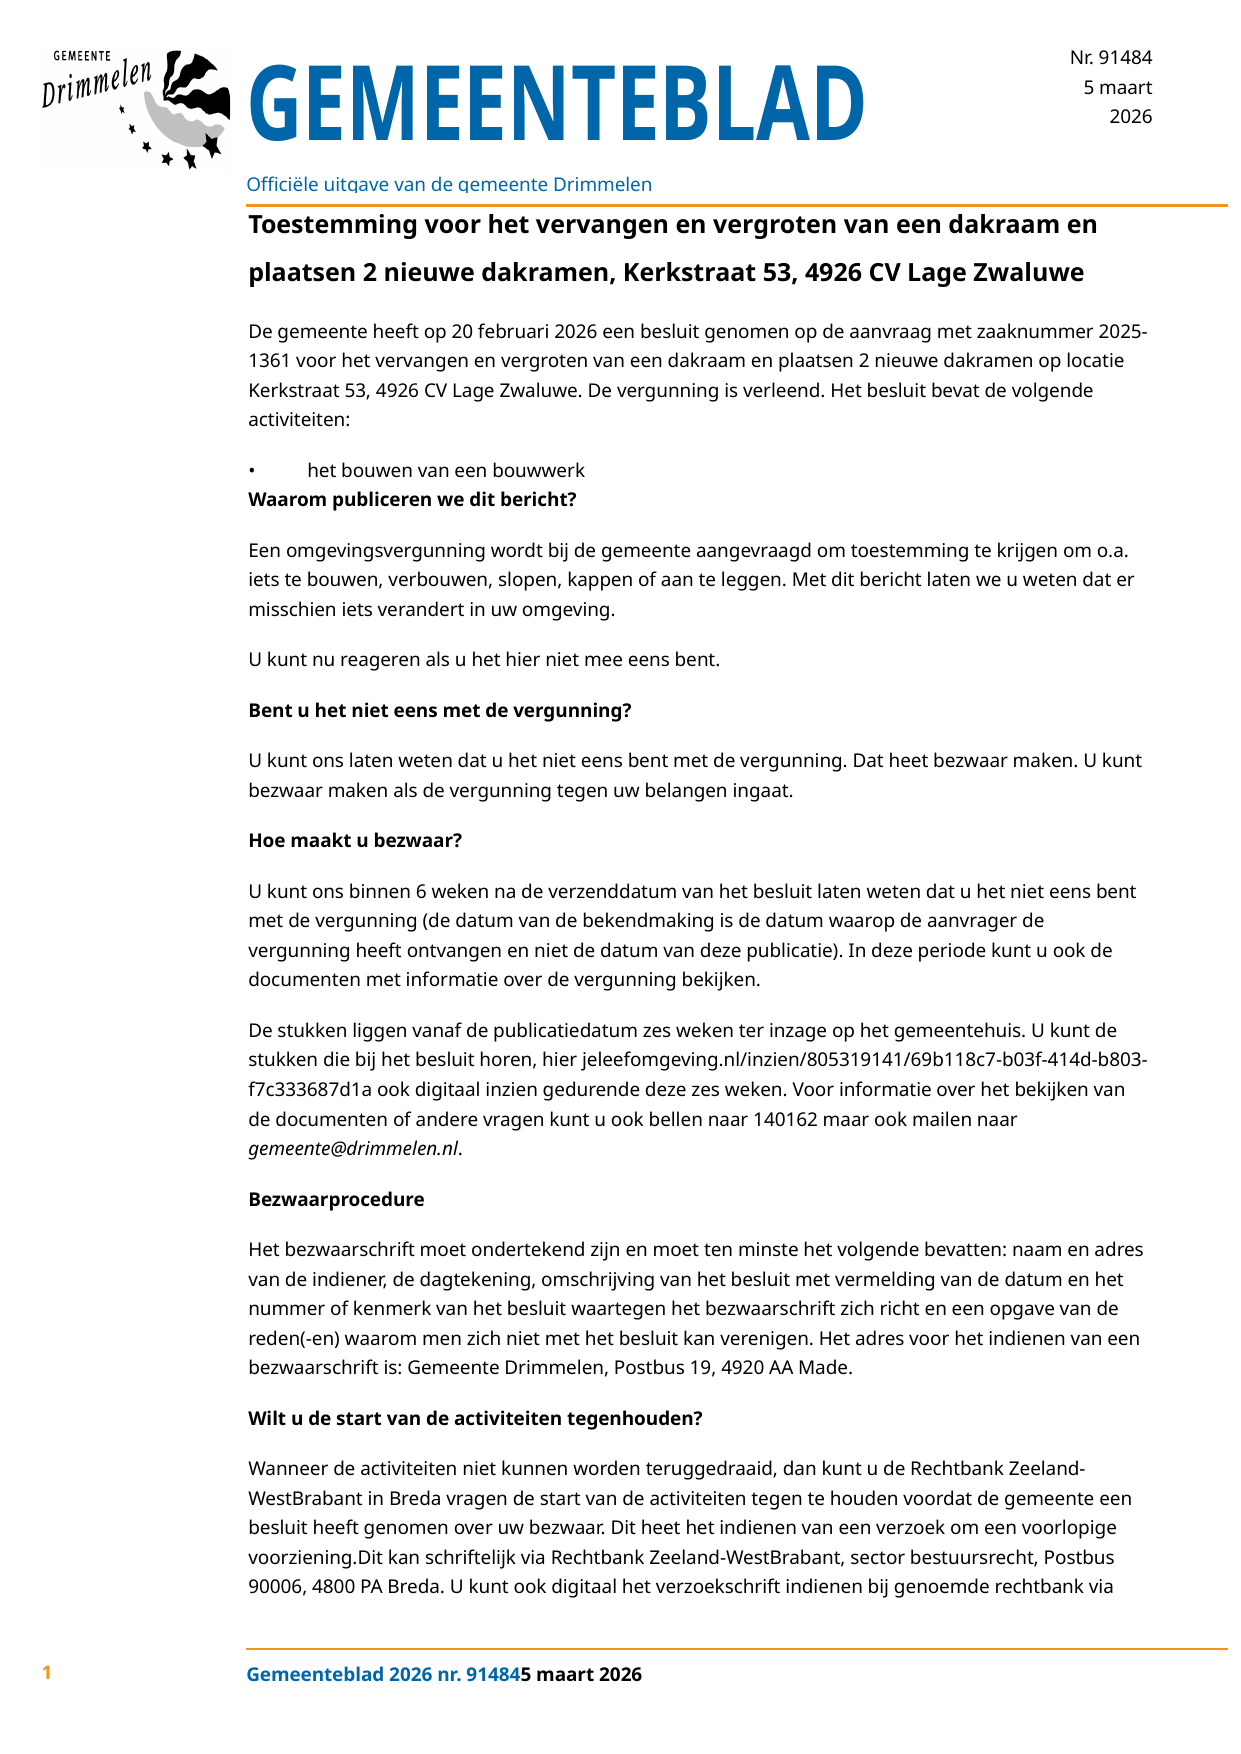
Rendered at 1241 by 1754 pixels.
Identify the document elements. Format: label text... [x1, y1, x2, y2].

text Wanneer de activiteiten niet kunnen worden teruggedraaid, dan kunt u de Rechtbank Zeeland-WestBrabant in Breda vragen de start van de activiteiten tegen te houden voordat de gemeente een besluit heeft genomen over uw bezwaar. Dit heet het indienen van een verzoek om een voorlopige voorziening.Dit kan schriftelijk via Rechtbank Zeeland-WestBrabant, sector bestuursrecht, Postbus 90006, 4800 PA Breda. U kunt ook digitaal het verzoekschrift indienen bij genoemde rechtbank via [248, 1455, 1152, 1599]
text Een omgevingsvergunning wordt bij de gemeente aangevraagd om toestemming te krijgen om o.a. iets te bouwen, verbouwen, slopen, kappen of aan te leggen. Met dit bericht laten we u weten dat er misschien iets verandert in uw omgeving. [248, 537, 1152, 622]
text U kunt nu reageren als u het hier niet mee eens bent. [248, 647, 1152, 672]
list het bouwen van een bouwwerk [248, 457, 1152, 483]
text Waarom publiceren we dit bericht? [248, 487, 1152, 512]
text Bezwaarprocedure [248, 1186, 1152, 1212]
picture [41, 47, 231, 172]
text De gemeente heeft op 20 februari 2026 een besluit genomen op de aanvraag met zaaknummer 2025-1361 voor het vervangen en vergroten van een dakraam en plaatsen 2 nieuwe dakramen op locatie Kerkstraat 53, 4926 CV Lage Zwaluwe. De vergunning is verleend. Het besluit bevat de volgende activiteiten: [248, 318, 1152, 432]
text Bent u het niet eens met de vergunning? [248, 697, 1152, 723]
text Wilt u de start van de activiteiten tegenhouden? [248, 1405, 1152, 1431]
text U kunt ons binnen 6 weken na de verzenddatum van het besluit laten weten dat u het niet eens bent met de vergunning (de datum van de bekendmaking is de datum waarop de aanvrager de vergunning heeft ontvangen en niet de datum van deze publicatie). In deze periode kunt u ook de documenten met informatie over de vergunning bekijken. [248, 878, 1152, 992]
text Het bezwaarschrift moet ondertekend zijn en moet ten minste het volgende bevatten: naam en adres van de indiener, de dagtekening, omschrijving van het besluit met vermelding van de datum en het nummer of kenmerk van het besluit waartegen het bezwaarschrift zich richt en een opgave van de reden(-en) waarom men zich niet met het besluit kan verenigen. Het adres voor het indienen van een bezwaarschrift is: Gemeente Drimmelen, Postbus 19, 4920 AA Made. [248, 1236, 1152, 1380]
text Toestemming voor het vervangen en vergroten van een dakraam en plaatsen 2 nieuwe dakramen, Kerkstraat 53, 4926 CV Lage Zwaluwe [248, 207, 1152, 288]
text U kunt ons laten weten dat u het niet eens bent met de vergunning. Dat heet bezwaar maken. U kunt bezwaar maken als de vergunning tegen uw belangen ingaat. [248, 747, 1152, 803]
text Hoe maakt u bezwaar? [248, 827, 1152, 853]
text De stukken liggen vanaf de publicatiedatum zes weken ter inzage op het gemeentehuis. U kunt de stukken die bij het besluit horen, hier jeleefomgeving.nl/inzien/805319141/69b118c7-b03f-414d-b803-f7c333687d1a ook digitaal inzien gedurende deze zes weken. Voor informatie over het bekijken van de documenten of andere vragen kunt u ook bellen naar 140162 maar ook mailen naar gemeente@drimmelen.nl. [248, 1017, 1152, 1161]
